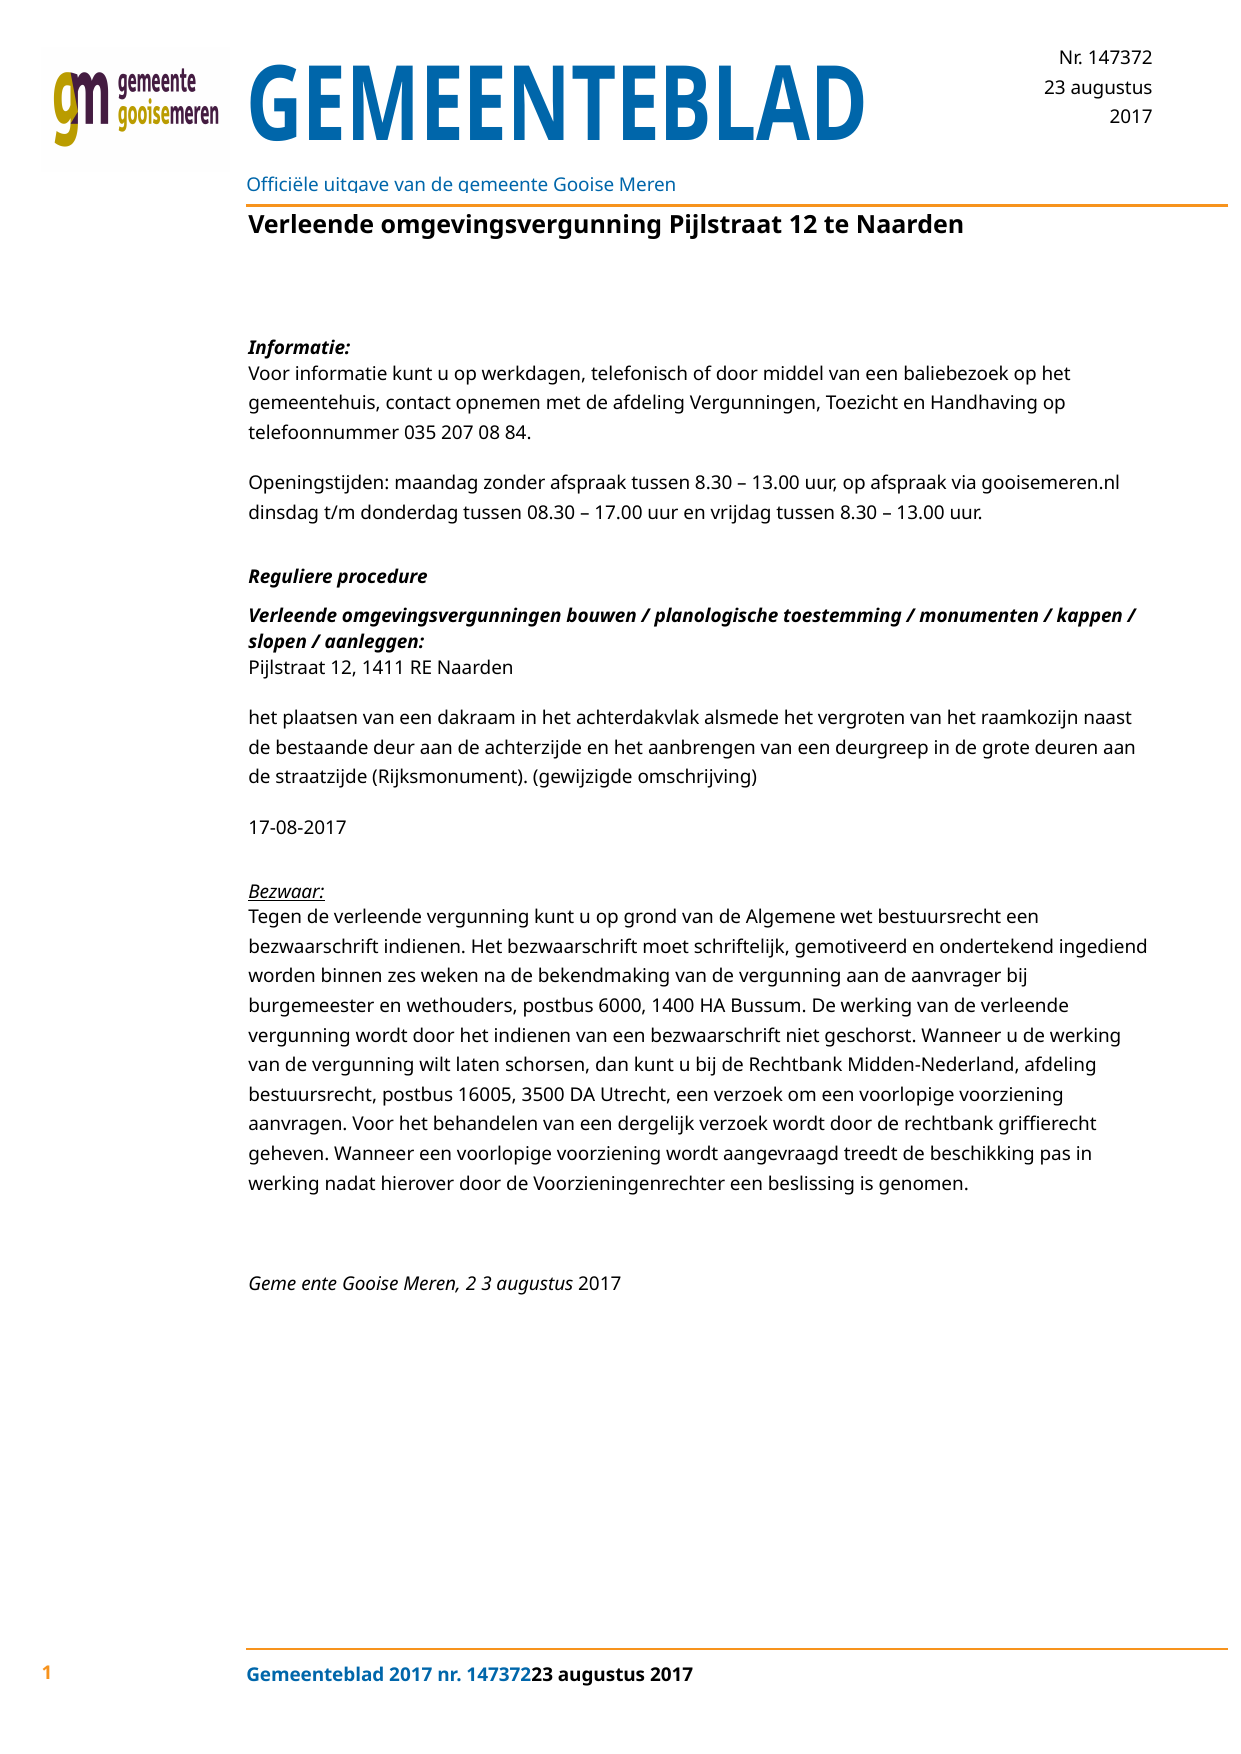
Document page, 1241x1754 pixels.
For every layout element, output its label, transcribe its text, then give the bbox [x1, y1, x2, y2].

text Openingstijden: maandag zonder afspraak tussen 8.30 – 13.00 uur, op afspraak via gooisemeren.nl dinsdag t/m donderdag tussen 08.30 – 17.00 uur en vrijdag tussen 8.30 – 13.00 uur. [248, 469, 1152, 525]
text Verleende omgevingsvergunning Pijlstraat 12 te Naarden [248, 207, 1152, 241]
text Geme ente Gooise Meren, 2 3 augustus 2017 [248, 1271, 1152, 1296]
text Informatie: [248, 334, 1152, 360]
text Voor informatie kunt u op werkdagen, telefonisch of door middel van een baliebezoek op het gemeentehuis, contact opnemen met de afdeling Vergunningen, Toezicht en Handhaving op telefoonnummer 035 207 08 84. [248, 360, 1152, 445]
text Verleende omgevingsvergunningen bouwen / planologische toestemming / monumenten / kappen / slopen / aanleggen: [248, 602, 1152, 654]
text Reguliere procedure [248, 563, 1152, 589]
text Pijlstraat 12, 1411 RE Naarden [248, 654, 1152, 679]
picture [41, 47, 231, 172]
text Bezwaar: [248, 878, 1152, 903]
text Tegen de verleende vergunning kunt u op grond van de Algemene wet bestuursrecht een bezwaarschrift indienen. Het bezwaarschrift moet schriftelijk, gemotiveerd en ondertekend ingediend worden binnen zes weken na de bekendmaking van de vergunning aan de aanvrager bij burgemeester en wethouders, postbus 6000, 1400 HA Bussum. De werking van de verleende vergunning wordt door het indienen van een bezwaarschrift niet geschorst. Wanneer u de werking van de vergunning wilt laten schorsen, dan kunt u bij de Rechtbank Midden-Nederland, afdeling bestuursrecht, postbus 16005, 3500 DA Utrecht, een verzoek om een voorlopige voorziening aanvragen. Voor het behandelen van een dergelijk verzoek wordt door de rechtbank griffierecht geheven. Wanneer een voorlopige voorziening wordt aangevraagd treedt de beschikking pas in werking nadat hierover door de Voorzieningenrechter een beslissing is genomen. [248, 903, 1152, 1196]
text 17-08-2017 [248, 814, 1152, 839]
text het plaatsen van een dakraam in het achterdakvlak alsmede het vergroten van het raamkozijn naast de bestaande deur aan de achterzijde en het aanbrengen van een deurgreep in de grote deuren aan de straatzijde (Rijksmonument). (gewijzigde omschrijving) [248, 704, 1152, 789]
